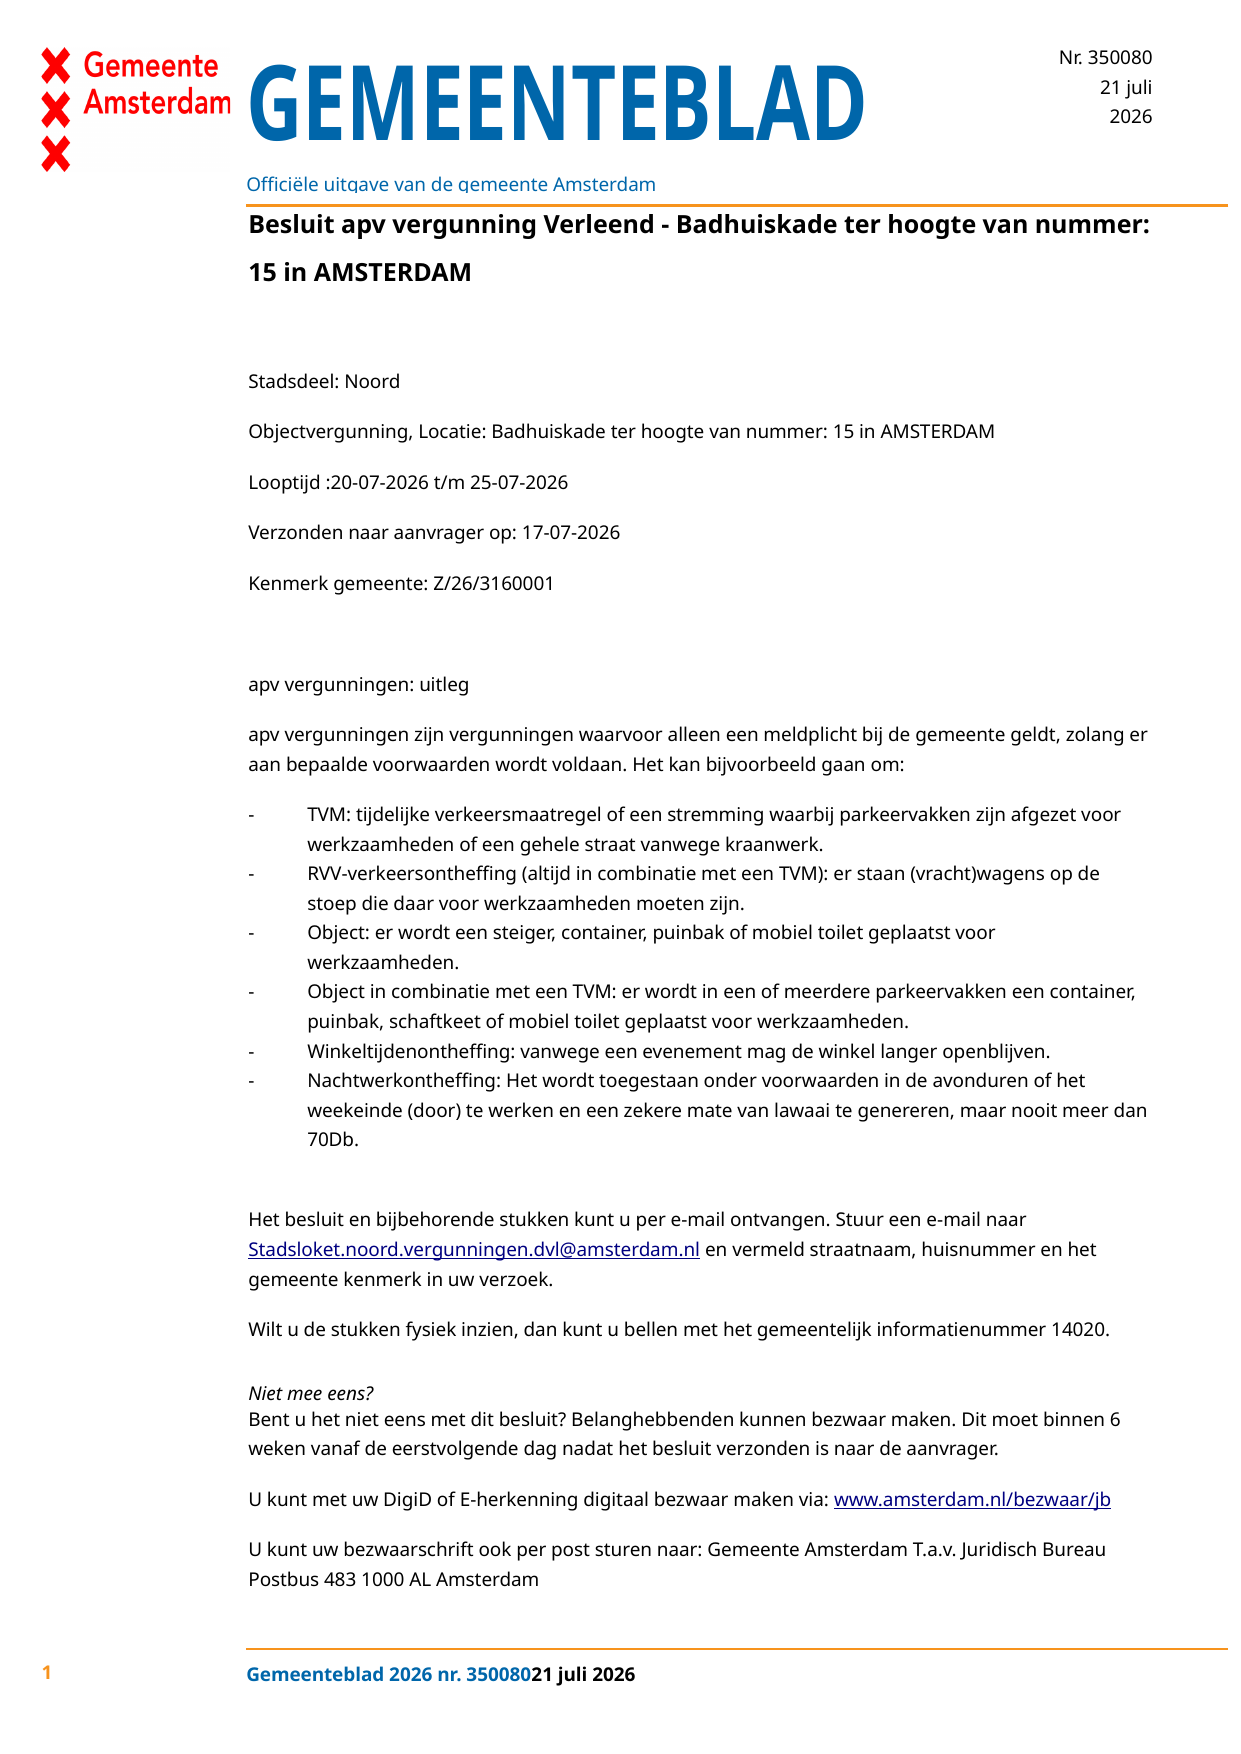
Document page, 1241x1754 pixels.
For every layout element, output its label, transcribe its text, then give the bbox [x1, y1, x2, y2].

text apv vergunningen zijn vergunningen waarvoor alleen een meldplicht bij de gemeente geldt, zolang er aan bepaalde voorwaarden wordt voldaan. Het kan bijvoorbeeld gaan om: [248, 721, 1152, 777]
text U kunt met uw DigiD of E-herkenning digitaal bezwaar maken via: www.amsterdam.nl/bezwaar/jb [248, 1486, 1152, 1512]
text Looptijd :20-07-2026 t/m 25-07-2026 [248, 469, 1152, 495]
text Het besluit en bijbehorende stukken kunt u per e-mail ontvangen. Stuur een e-mail naar Stadsloket.noord.vergunningen.dvl@amsterdam.nl en vermeld straatnaam, huisnummer en het gemeente kenmerk in uw verzoek. [248, 1207, 1152, 1292]
text Besluit apv vergunning Verleend - Badhuiskade ter hoogte van nummer: 15 in AMSTERDAM [248, 207, 1152, 288]
list Object: er wordt een steiger, container, puinbak of mobiel toilet geplaatst voor werkzaamheden. [248, 919, 1152, 975]
text U kunt uw bezwaarschrift ook per post sturen naar: Gemeente Amsterdam T.a.v. Juridisch Bureau Postbus 483 1000 AL Amsterdam [248, 1536, 1152, 1592]
list Winkeltijdenontheffing: vanwege een evenement mag de winkel langer openblijven. [248, 1038, 1152, 1064]
list Object in combinatie met een TVM: er wordt in een of meerdere parkeervakken een container, puinbak, schaftkeet of mobiel toilet geplaatst voor werkzaamheden. [248, 979, 1152, 1034]
text Wilt u de stukken fysiek inzien, dan kunt u bellen met het gemeentelijk informatienummer 14020. [248, 1316, 1152, 1342]
text Objectvergunning, Locatie: Badhuiskade ter hoogte van nummer: 15 in AMSTERDAM [248, 419, 1152, 444]
text Kenmerk gemeente: Z/26/3160001 [248, 570, 1152, 596]
text Bent u het niet eens met dit besluit? Belanghebbenden kunnen bezwaar maken. Dit moet binnen 6 weken vanaf de eerstvolgende dag nadat het besluit verzonden is naar de aanvrager. [248, 1406, 1152, 1461]
list RVV-verkeersontheffing (altijd in combinatie met een TVM): er staan (vracht)wagens op de stoep die daar voor werkzaamheden moeten zijn. [248, 860, 1152, 916]
text Stadsdeel: Noord [248, 368, 1152, 394]
text Niet mee eens? [248, 1380, 1152, 1406]
text Verzonden naar aanvrager op: 17-07-2026 [248, 519, 1152, 545]
text apv vergunningen: uitleg [248, 671, 1152, 697]
list Nachtwerkontheffing: Het wordt toegestaan onder voorwaarden in de avonduren of het weekeinde (door) te werken en een zekere mate van lawaai te genereren, maar nooit meer dan 70Db. [248, 1067, 1152, 1152]
list TVM: tijdelijke verkeersmaatregel of een stremming waarbij parkeervakken zijn afgezet voor werkzaamheden of een gehele straat vanwege kraanwerk. [248, 801, 1152, 857]
picture [41, 47, 231, 172]
